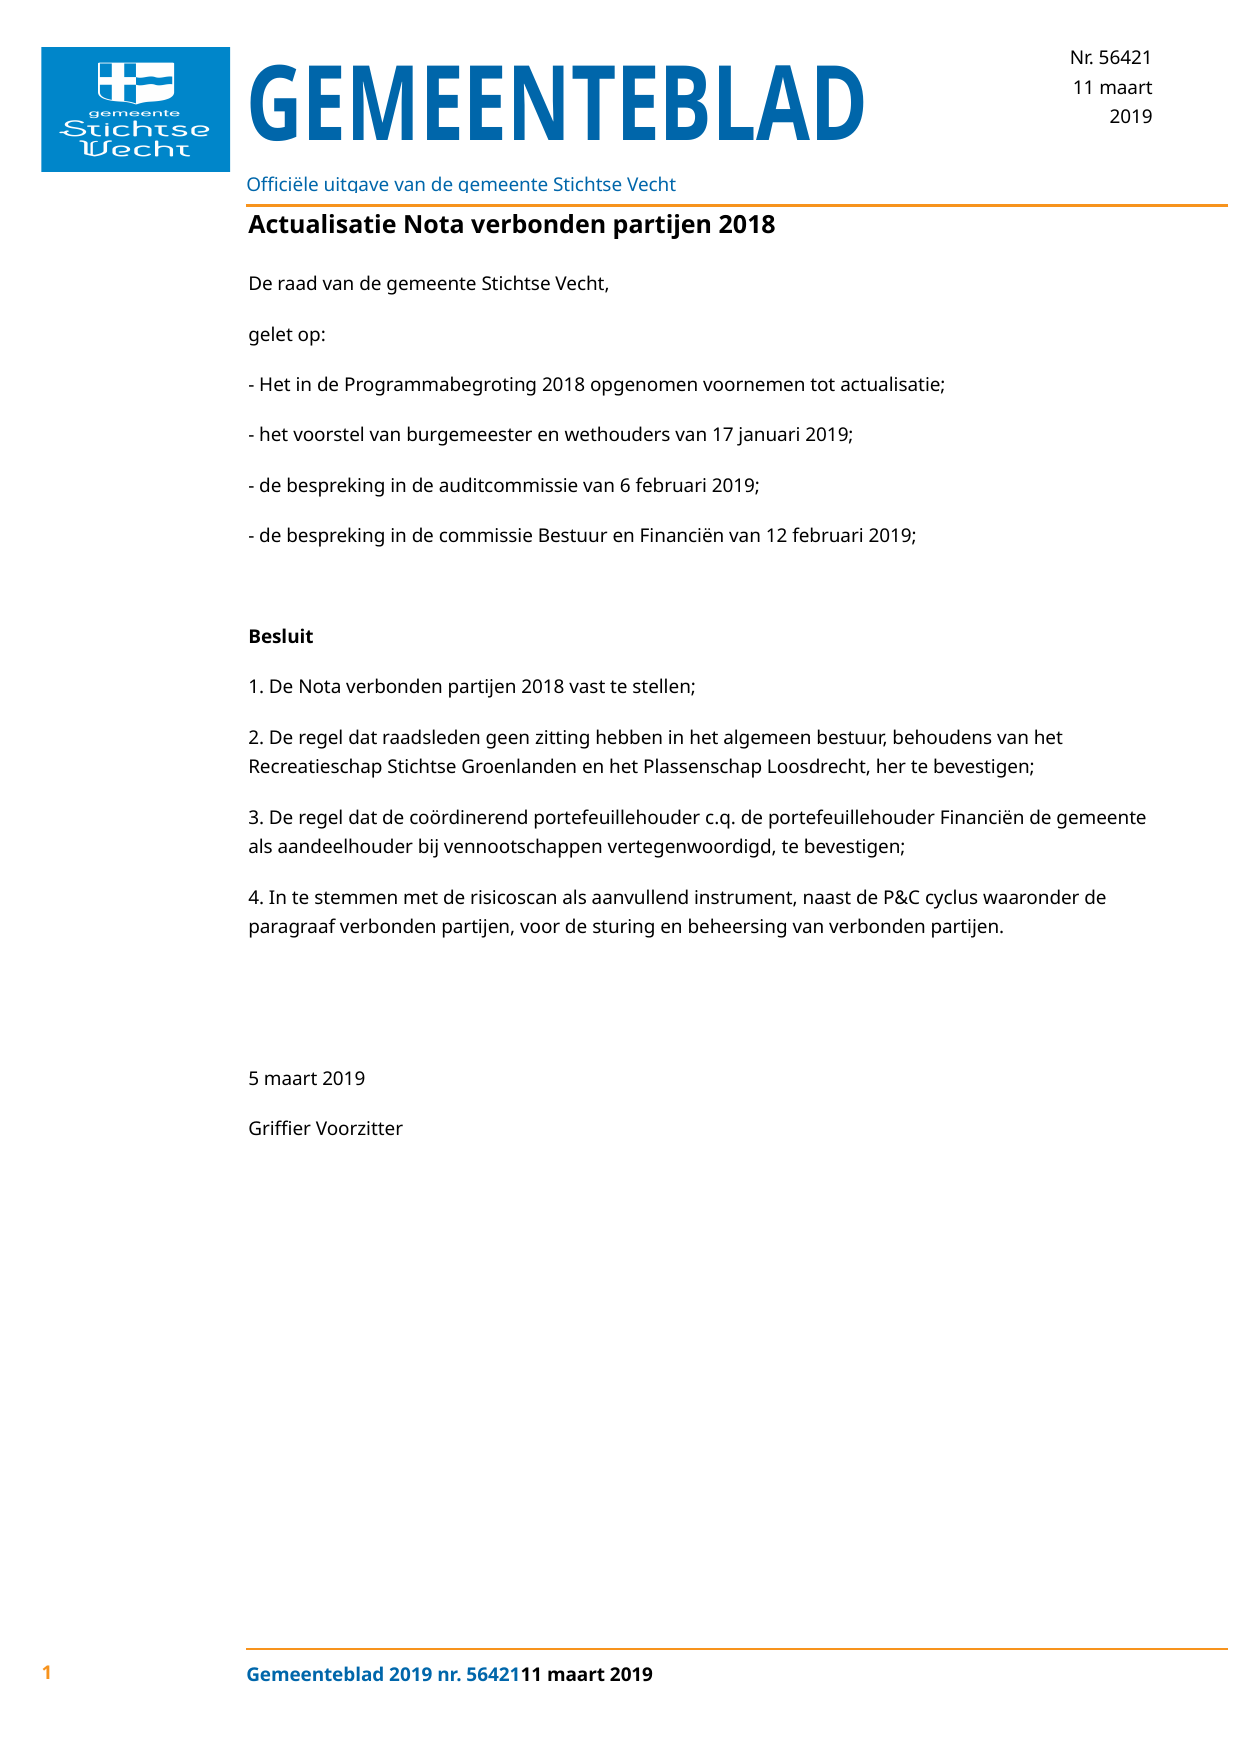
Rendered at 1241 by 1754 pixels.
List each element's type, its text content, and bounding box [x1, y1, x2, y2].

picture [137, 63, 174, 103]
text - de bespreking in de auditcommissie van 6 februari 2019; [248, 472, 1152, 498]
text Actualisatie Nota verbonden partijen 2018 [248, 207, 1152, 241]
text - Het in de Programmabegroting 2018 opgenomen voornemen tot actualisatie; [248, 371, 1152, 397]
text - de bespreking in de commissie Bestuur en Financiën van 12 februari 2019; [248, 522, 1152, 548]
text gelet op: [248, 321, 1152, 346]
text 1. De Nota verbonden partijen 2018 vast te stellen; [248, 674, 1152, 699]
text 5 maart 2019 [248, 1065, 1152, 1091]
text - het voorstel van burgemeester en wethouders van 17 januari 2019; [248, 422, 1152, 447]
text Besluit [248, 623, 1152, 649]
text 4. In te stemmen met de risicoscan als aanvullend instrument, naast de P&C cyclus waaronder de paragraaf verbonden partijen, voor de sturing en beheersing van verbonden partijen. [248, 884, 1152, 939]
picture [99, 63, 135, 101]
text 2. De regel dat raadsleden geen zitting hebben in het algemeen bestuur, behoudens van het Recreatieschap Stichtse Groenlanden en het Plassenschap Loosdrecht, her te bevestigen; [248, 724, 1152, 779]
text 3. De regel dat de coördinerend portefeuillehouder c.q. de portefeuillehouder Financiën de gemeente als aandeelhouder bij vennootschappen vertegenwoordigd, te bevestigen; [248, 804, 1152, 859]
text De raad van de gemeente Stichtse Vecht, [248, 270, 1152, 296]
text Griffier Voorzitter [248, 1115, 1152, 1141]
